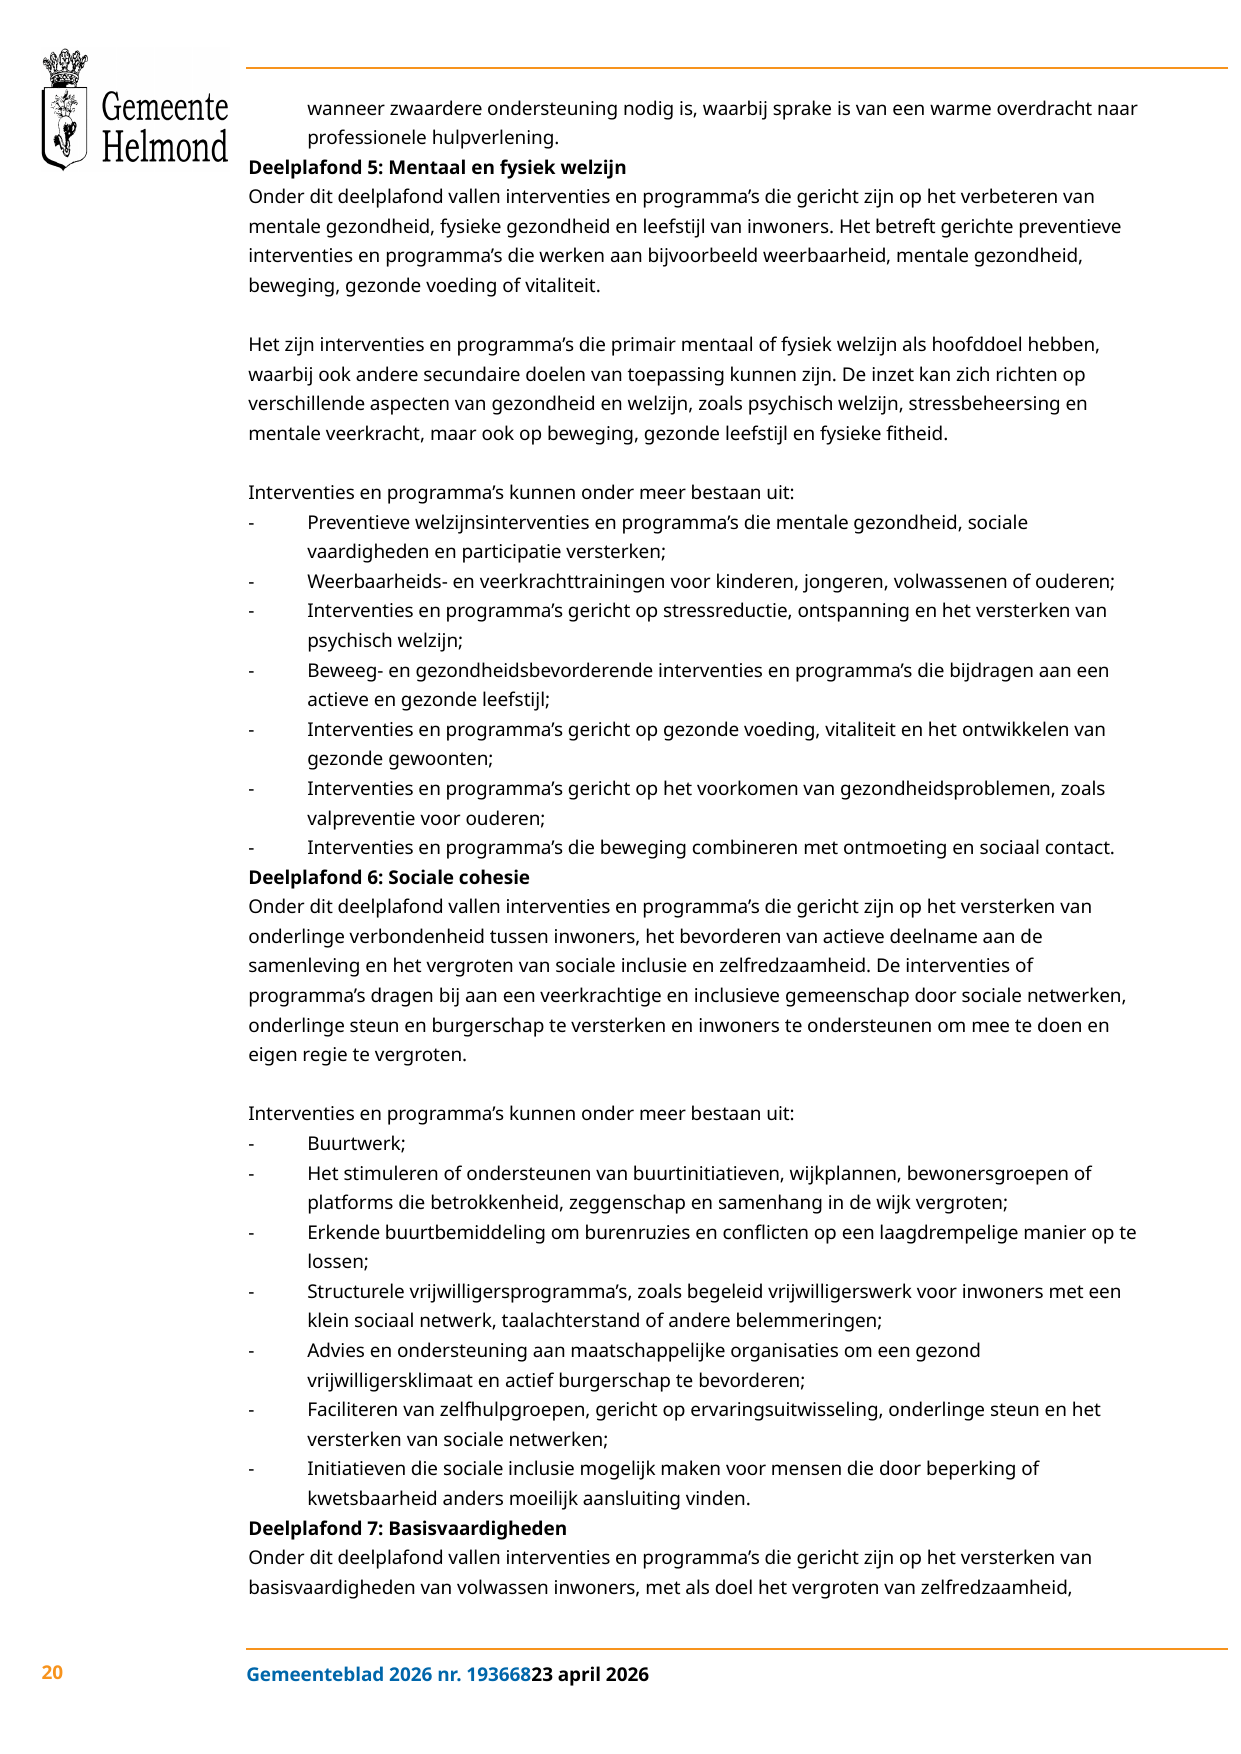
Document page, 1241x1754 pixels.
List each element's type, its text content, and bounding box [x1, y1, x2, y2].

list Weerbaarheids- en veerkrachttrainingen voor kinderen, jongeren, volwassenen of ouderen; [248, 568, 1152, 594]
picture [41, 47, 231, 172]
text Interventies en programma’s kunnen onder meer bestaan uit: [248, 479, 1152, 505]
list Initiatieven die sociale inclusie mogelijk maken voor mensen die door beperking of kwetsbaarheid anders moeilijk aansluiting vinden. [248, 1456, 1152, 1511]
list Preventieve welzijnsinterventies en programma’s die mentale gezondheid, sociale vaardigheden en participatie versterken; [248, 509, 1152, 564]
list Faciliteren van zelfhulpgroepen, gericht op ervaringsuitwisseling, onderlinge steun en het versterken van sociale netwerken; [248, 1396, 1152, 1452]
list Interventies en programma’s die beweging combineren met ontmoeting en sociaal contact. [248, 834, 1152, 860]
list Interventies en programma’s gericht op het voorkomen van gezondheidsproblemen, zoals valpreventie voor ouderen; [248, 775, 1152, 831]
list Advies en ondersteuning aan maatschappelijke organisaties om een gezond vrijwilligersklimaat en actief burgerschap te bevorderen; [248, 1337, 1152, 1393]
text Het zijn interventies en programma’s die primair mentaal of fysiek welzijn als hoofddoel hebben, waarbij ook andere secundaire doelen van toepassing kunnen zijn. De inzet kan zich richten op verschillende aspecten van gezondheid en welzijn, zoals psychisch welzijn, stressbeheersing en mentale veerkracht, maar ook op beweging, gezonde leefstijl en fysieke fitheid. [248, 331, 1152, 446]
list Buurtwerk; [248, 1130, 1152, 1156]
list Structurele vrijwilligersprogramma’s, zoals begeleid vrijwilligerswerk voor inwoners met een klein sociaal netwerk, taalachterstand of andere belemmeringen; [248, 1278, 1152, 1333]
list Het stimuleren of ondersteunen van buurtinitiatieven, wijkplannen, bewonersgroepen of platforms die betrokkenheid, zeggenschap en samenhang in de wijk vergroten; [248, 1160, 1152, 1215]
text Deelplafond 5: Mentaal en fysiek welzijn [248, 154, 1152, 180]
text Deelplafond 7: Basisvaardigheden [248, 1515, 1152, 1541]
list Interventies en programma’s gericht op gezonde voeding, vitaliteit en het ontwikkelen van gezonde gewoonten; [248, 716, 1152, 771]
text Onder dit deelplafond vallen interventies en programma’s die gericht zijn op het versterken van basisvaardigheden van volwassen inwoners, met als doel het vergroten van zelfredzaamheid, [248, 1544, 1152, 1600]
list wanneer zwaardere ondersteuning nodig is, waarbij sprake is van een warme overdracht naar professionele hulpverlening. [248, 95, 1152, 150]
list Interventies en programma’s gericht op stressreductie, ontspanning en het versterken van psychisch welzijn; [248, 598, 1152, 653]
list Erkende buurtbemiddeling om burenruzies en conflicten op een laagdrempelige manier op te lossen; [248, 1219, 1152, 1274]
text Deelplafond 6: Sociale cohesie [248, 864, 1152, 890]
text Onder dit deelplafond vallen interventies en programma’s die gericht zijn op het versterken van onderlinge verbondenheid tussen inwoners, het bevorderen van actieve deelname aan de samenleving en het vergroten van sociale inclusie en zelfredzaamheid. De interventies of programma’s dragen bij aan een veerkrachtige en inclusieve gemeenschap door sociale netwerken, onderlinge steun en burgerschap te versterken en inwoners te ondersteunen om mee te doen en eigen regie te vergroten. [248, 893, 1152, 1067]
list Beweeg- en gezondheidsbevorderende interventies en programma’s die bijdragen aan een actieve en gezonde leefstijl; [248, 657, 1152, 712]
text Onder dit deelplafond vallen interventies en programma’s die gericht zijn op het verbeteren van mentale gezondheid, fysieke gezondheid en leefstijl van inwoners. Het betreft gerichte preventieve interventies en programma’s die werken aan bijvoorbeeld weerbaarheid, mentale gezondheid, beweging, gezonde voeding of vitaliteit. [248, 183, 1152, 298]
text Interventies en programma’s kunnen onder meer bestaan uit: [248, 1101, 1152, 1126]
